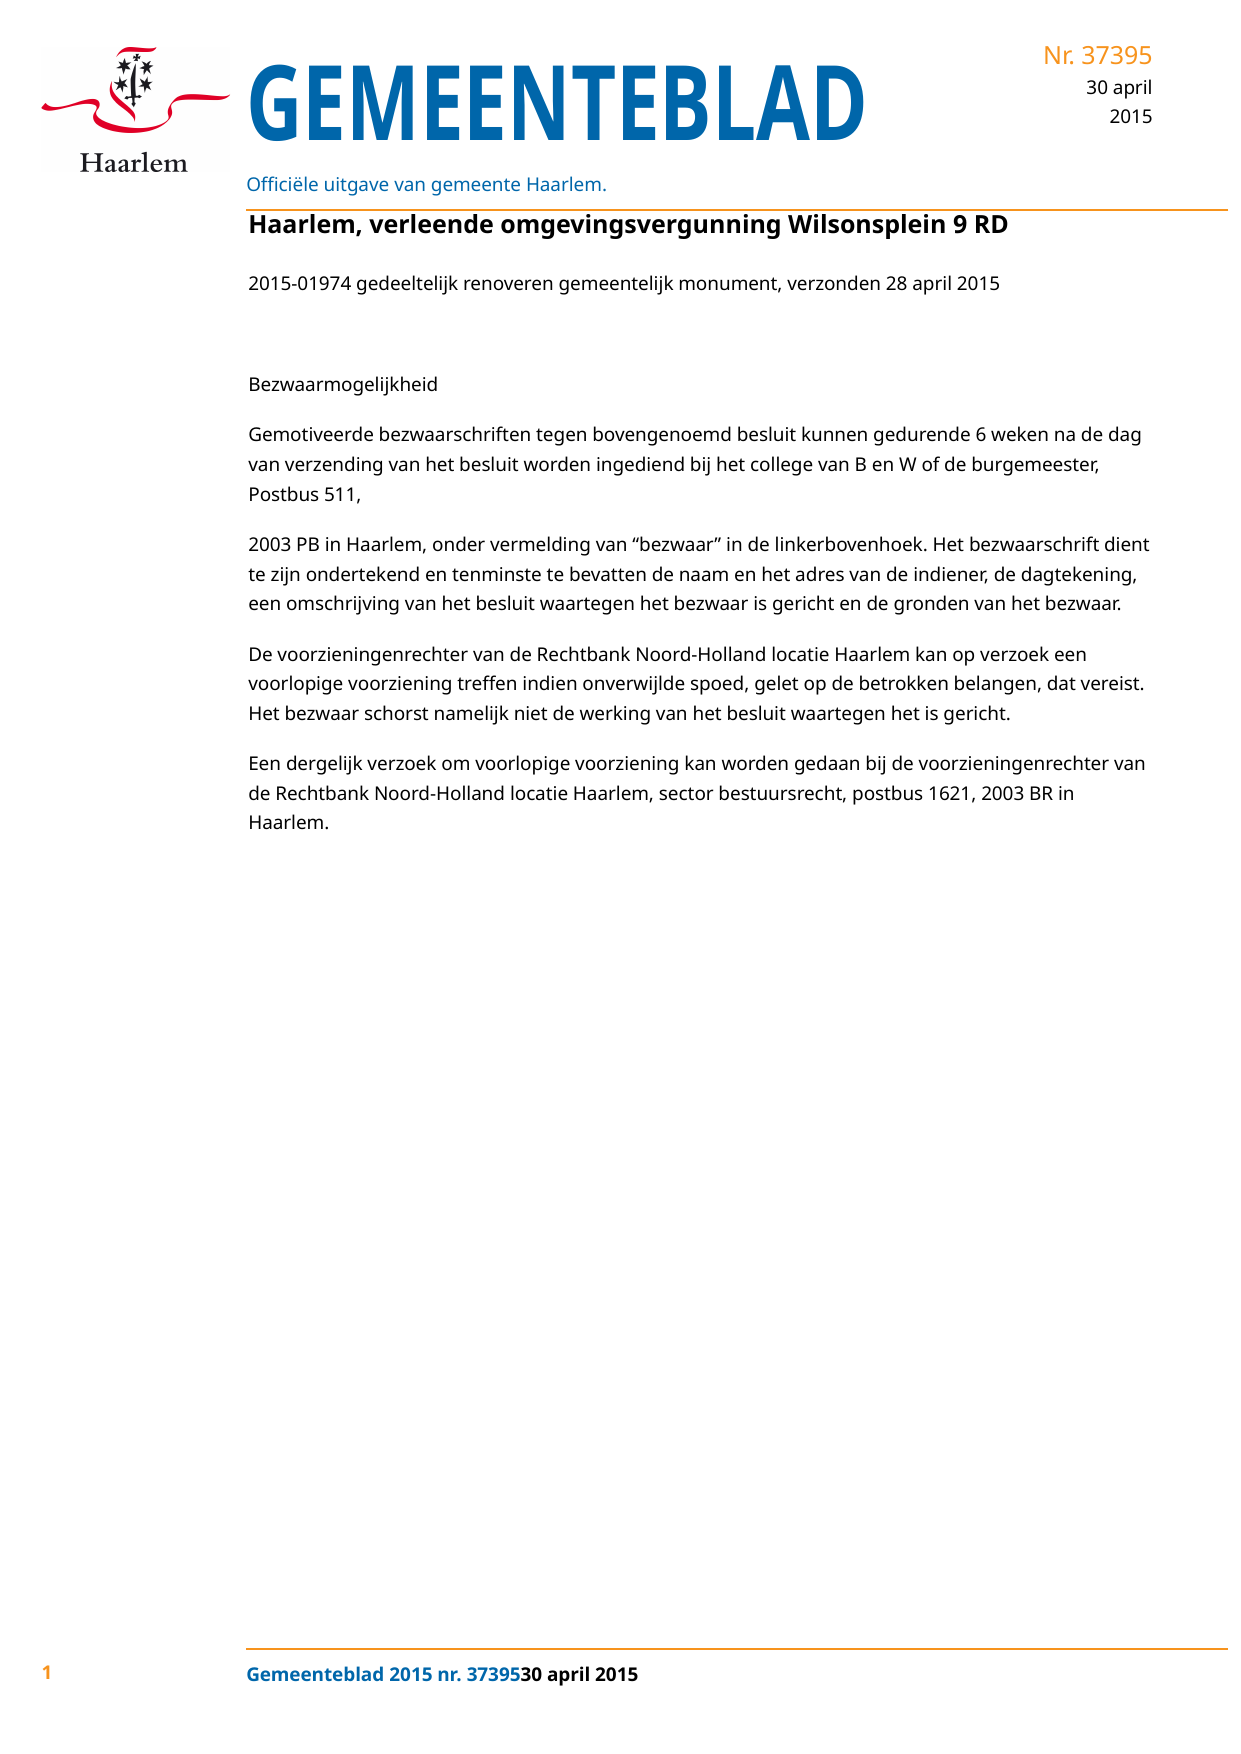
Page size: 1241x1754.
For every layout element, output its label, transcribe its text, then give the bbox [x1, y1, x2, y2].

text Een dergelijk verzoek om voorlopige voorziening kan worden gedaan bij de voorzieningenrechter van de Rechtbank Noord-Holland locatie Haarlem, sector bestuursrecht, postbus 1621, 2003 BR in Haarlem. [248, 750, 1152, 835]
text Haarlem, verleende omgevingsvergunning Wilsonsplein 9 RD [248, 211, 1152, 241]
text 2003 PB in Haarlem, onder vermelding van “bezwaar” in de linkerbovenhoek. Het bezwaarschrift dient te zijn ondertekend en tenminste te bevatten de naam en het adres van de indiener, de dagtekening, een omschrijving van het besluit waartegen het bezwaar is gericht en de gronden van het bezwaar. [248, 531, 1152, 616]
picture [41, 47, 231, 172]
text De voorzieningenrechter van de Rechtbank Noord-Holland locatie Haarlem kan op verzoek een voorlopige voorziening treffen indien onverwijlde spoed, gelet op de betrokken belangen, dat vereist. Het bezwaar schorst namelijk niet de werking van het besluit waartegen het is gericht. [248, 641, 1152, 726]
text 2015-01974 gedeeltelijk renoveren gemeentelijk monument, verzonden 28 april 2015 [248, 270, 1152, 296]
text Bezwaarmogelijkheid [248, 371, 1152, 397]
text Gemotiveerde bezwaarschriften tegen bovengenoemd besluit kunnen gedurende 6 weken na de dag van verzending van het besluit worden ingediend bij het college van B en W of de burgemeester, Postbus 511, [248, 422, 1152, 506]
